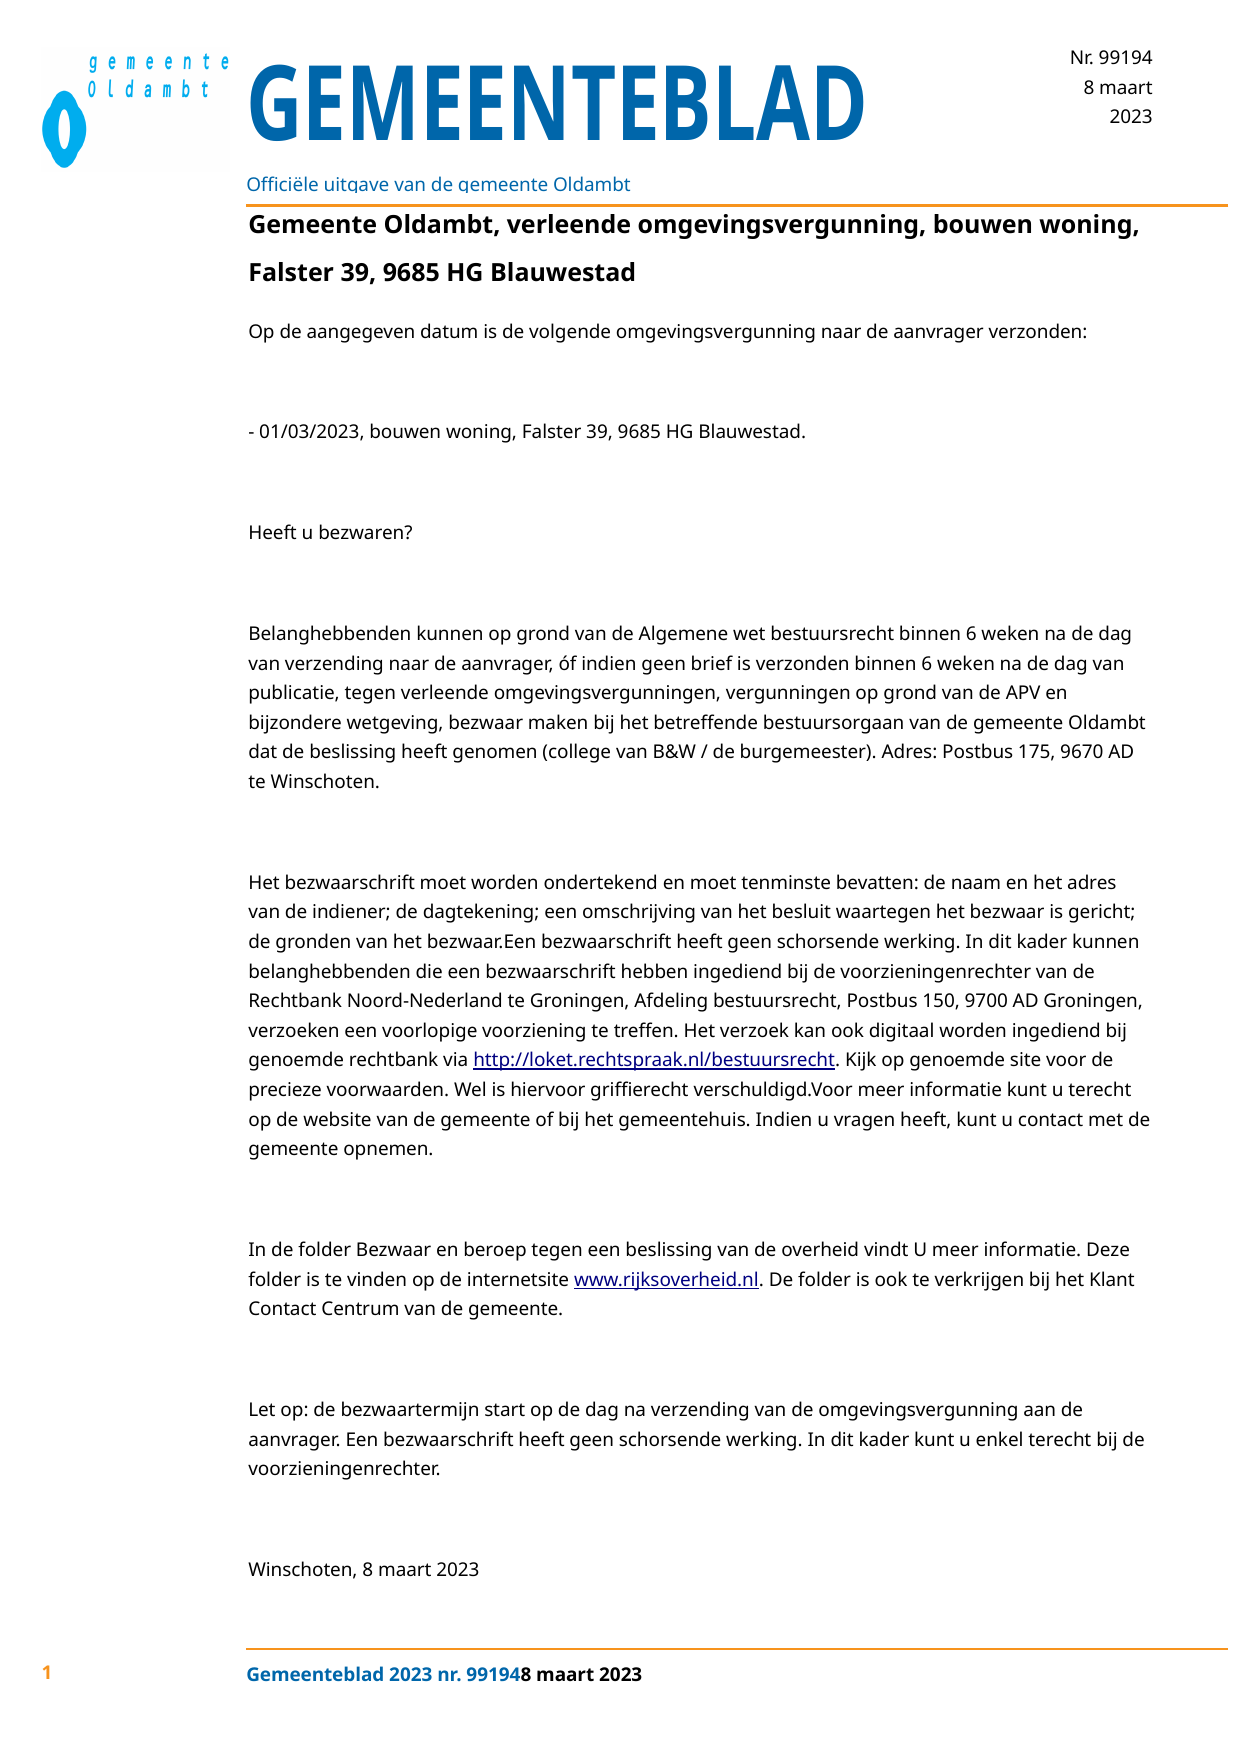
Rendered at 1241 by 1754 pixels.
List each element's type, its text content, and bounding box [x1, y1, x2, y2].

text Gemeente Oldambt, verleende omgevingsvergunning, bouwen woning, Falster 39, 9685 HG Blauwestad [248, 207, 1152, 288]
text - 01/03/2023, bouwen woning, Falster 39, 9685 HG Blauwestad. [248, 419, 1152, 444]
picture [41, 47, 231, 172]
text Heeft u bezwaren? [248, 519, 1152, 545]
text Het bezwaarschrift moet worden ondertekend en moet tenminste bevatten: de naam en het adres van de indiener; de dagtekening; een omschrijving van het besluit waartegen het bezwaar is gericht; de gronden van het bezwaar.Een bezwaarschrift heeft geen schorsende werking. In dit kader kunnen belanghebbenden die een bezwaarschrift hebben ingediend bij de voorzieningenrechter van de Rechtbank Noord-Nederland te Groningen, Afdeling bestuursrecht, Postbus 150, 9700 AD Groningen, verzoeken een voorlopige voorziening te treffen. Het verzoek kan ook digitaal worden ingediend bij genoemde rechtbank via http://loket.rechtspraak.nl/bestuursrecht. Kijk op genoemde site voor de precieze voorwaarden. Wel is hiervoor griffierecht verschuldigd.Voor meer informatie kunt u terecht op de website van de gemeente of bij het gemeentehuis. Indien u vragen heeft, kunt u contact met de gemeente opnemen. [248, 869, 1152, 1161]
text Belanghebbenden kunnen op grond van de Algemene wet bestuursrecht binnen 6 weken na de dag van verzending naar de aanvrager, óf indien geen brief is verzonden binnen 6 weken na de dag van publicatie, tegen verleende omgevingsvergunningen, vergunningen op grond van de APV en bijzondere wetgeving, bezwaar maken bij het betreffende bestuursorgaan van de gemeente Oldambt dat de beslissing heeft genomen (college van B&W / de burgemeester). Adres: Postbus 175, 9670 AD te Winschoten. [248, 620, 1152, 794]
text Let op: de bezwaartermijn start op de dag na verzending van de omgevingsvergunning aan de aanvrager. Een bezwaarschrift heeft geen schorsende werking. In dit kader kunt u enkel terecht bij de voorzieningenrechter. [248, 1396, 1152, 1481]
text Winschoten, 8 maart 2023 [248, 1556, 1152, 1582]
text In de folder Bezwaar en beroep tegen een beslissing van de overheid vindt U meer informatie. Deze folder is te vinden op de internetsite www.rijksoverheid.nl. De folder is ook te verkrijgen bij het Klant Contact Centrum van de gemeente. [248, 1236, 1152, 1321]
text Op de aangegeven datum is de volgende omgevingsvergunning naar de aanvrager verzonden: [248, 318, 1152, 344]
